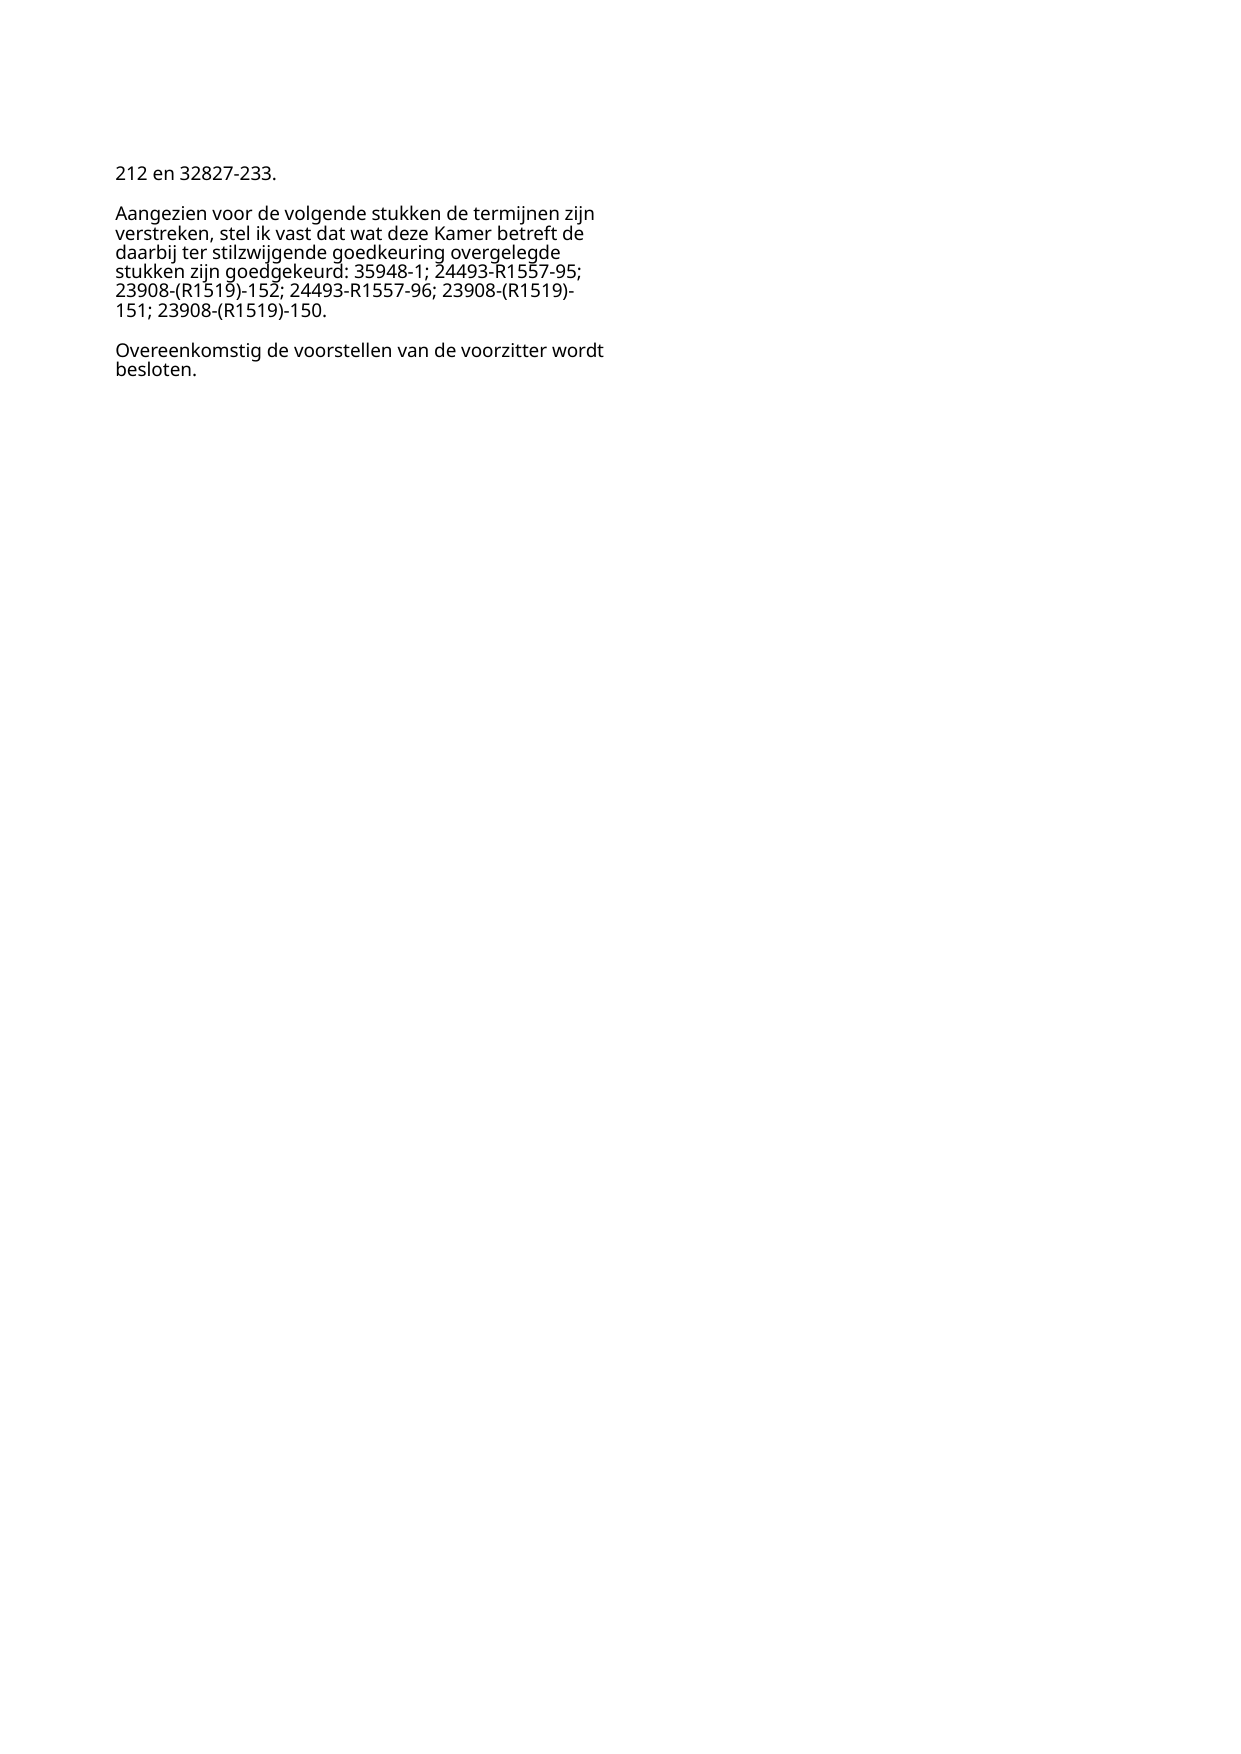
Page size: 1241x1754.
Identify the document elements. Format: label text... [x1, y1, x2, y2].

text 212 en 32827-233. [115, 165, 605, 184]
text Overeenkomstig de voorstellen van de voorzitter wordt besloten. [115, 342, 605, 380]
text Aangezien voor de volgende stukken de termijnen zijn verstreken, stel ik vast dat wat deze Kamer betreft de daarbij ter stilzwijgende goedkeuring overgelegde stukken zijn goedgekeurd: 35948-1; 24493-R1557-95; 23908-(R1519)-152; 24493-R1557-96; 23908-(R1519)-151; 23908-(R1519)-150. [115, 205, 605, 321]
